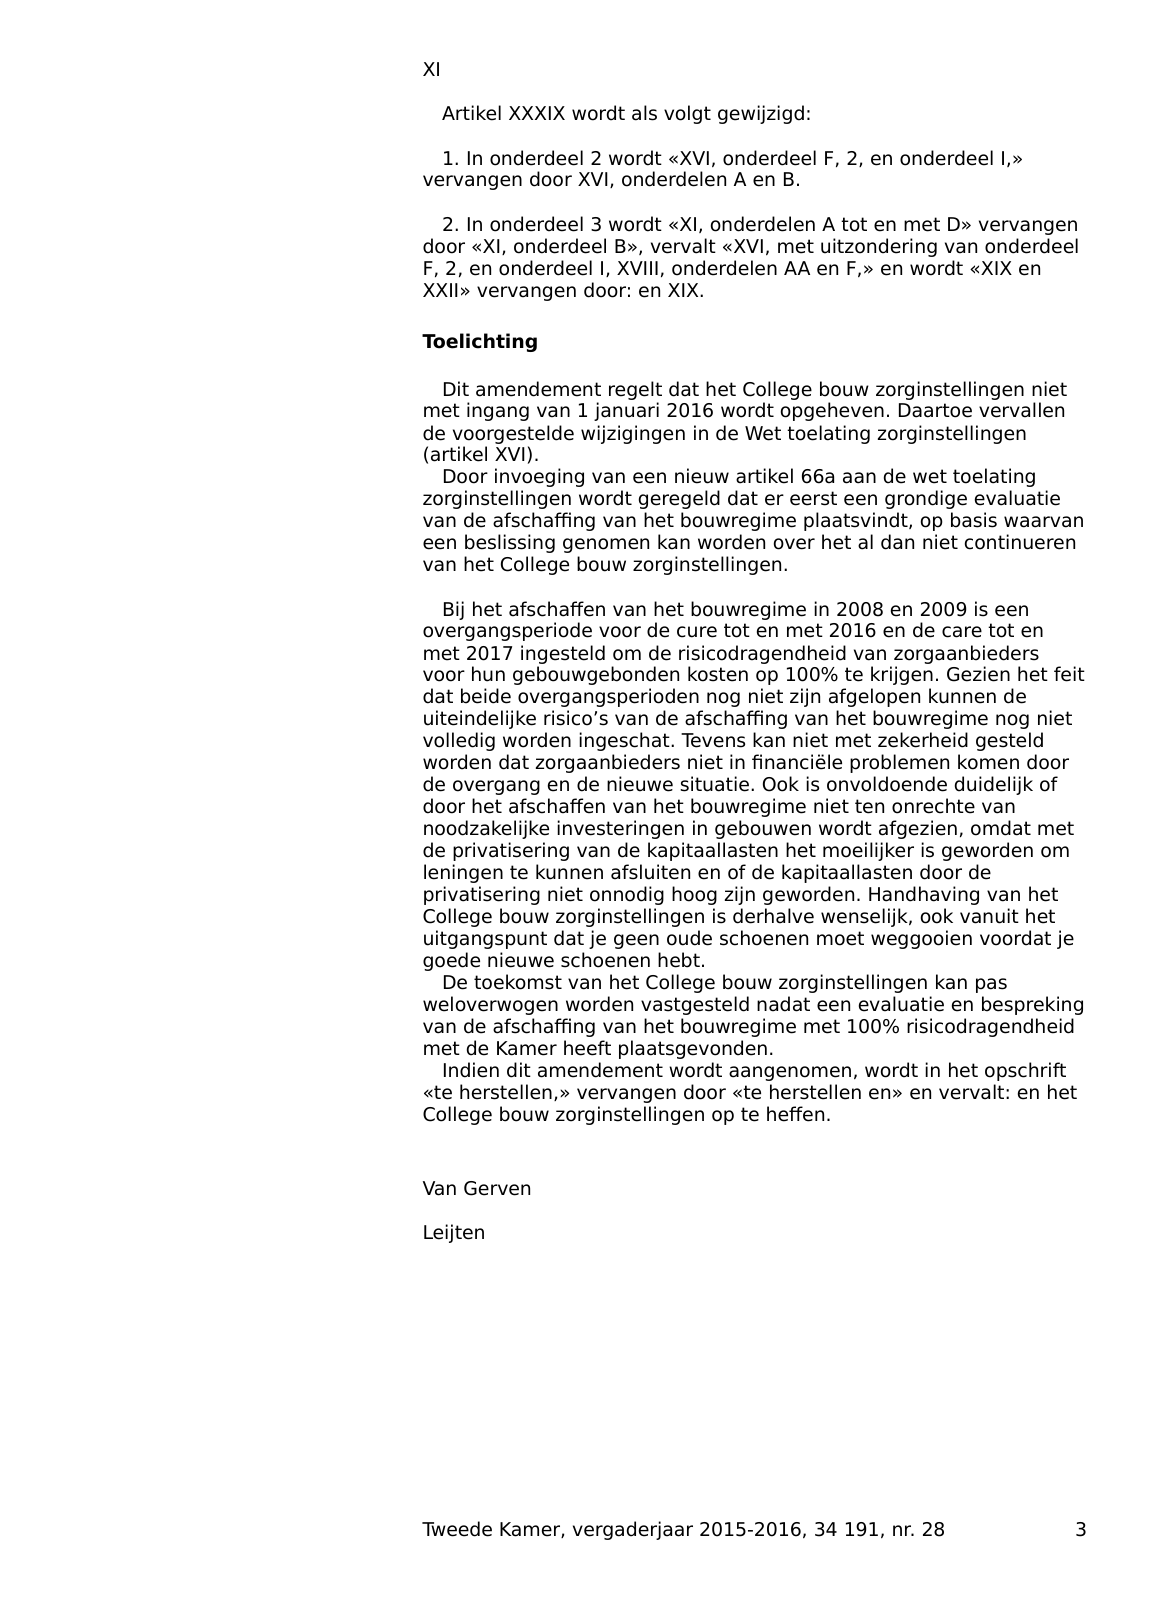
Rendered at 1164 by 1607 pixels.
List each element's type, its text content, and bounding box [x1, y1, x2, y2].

text Indien dit amendement wordt aangenomen, wordt in het opschrift «te herstellen,» vervangen door «te herstellen en» en vervalt: en het College bouw zorginstellingen op te heffen. [422, 1060, 1087, 1126]
text 1. In onderdeel 2 wordt «XVI, onderdeel F, 2, en onderdeel I,» vervangen door XVI, onderdelen A en B. [422, 147, 1087, 191]
text Door invoeging van een nieuw artikel 66a aan de wet toelating zorginstellingen wordt geregeld dat er eerst een grondige evaluatie van de afschaffing van het bouwregime plaatsvindt, op basis waarvan een beslissing genomen kan worden over het al dan niet continueren van het College bouw zorginstellingen. [422, 466, 1087, 576]
text Bij het afschaffen van het bouwregime in 2008 en 2009 is een overgangsperiode voor de cure tot en met 2016 en de care tot en met 2017 ingesteld om de risicodragendheid van zorgaanbieders voor hun gebouwgebonden kosten op 100% te krijgen. Gezien het feit dat beide overgangsperioden nog niet zijn afgelopen kunnen de uiteindelijke risico’s van de afschaffing van het bouwregime nog niet volledig worden ingeschat. Tevens kan niet met zekerheid gesteld worden dat zorgaanbieders niet in financiële problemen komen door de overgang en de nieuwe situatie. Ook is onvoldoende duidelijk of door het afschaffen van het bouwregime niet ten onrechte van noodzakelijke investeringen in gebouwen wordt afgezien, omdat met de privatisering van de kapitaallasten het moeilijker is geworden om leningen te kunnen afsluiten en of de kapitaallasten door de privatisering niet onnodig hoog zijn geworden. Handhaving van het College bouw zorginstellingen is derhalve wenselijk, ook vanuit het uitgangspunt dat je geen oude schoenen moet weggooien voordat je goede nieuwe schoenen hebt. [422, 598, 1087, 972]
text Artikel XXXIX wordt als volgt gewijzigd: [422, 103, 1087, 125]
subtitle XI [422, 59, 1087, 81]
text 2. In onderdeel 3 wordt «XI, onderdelen A tot en met D» vervangen door «XI, onderdeel B», vervalt «XVI, met uitzondering van onderdeel F, 2, en onderdeel I, XVIII, onderdelen AA en F,» en wordt «XIX en XXII» vervangen door: en XIX. [422, 213, 1087, 301]
subtitle Toelichting [422, 331, 1087, 353]
text Van Gerven Leijten [422, 1156, 1087, 1244]
text De toekomst van het College bouw zorginstellingen kan pas weloverwogen worden vastgesteld nadat een evaluatie en bespreking van de afschaffing van het bouwregime met 100% risicodragendheid met de Kamer heeft plaatsgevonden. [422, 972, 1087, 1060]
text Dit amendement regelt dat het College bouw zorginstellingen niet met ingang van 1 januari 2016 wordt opgeheven. Daartoe vervallen de voorgestelde wijzigingen in de Wet toelating zorginstellingen (artikel XVI). [422, 378, 1087, 466]
